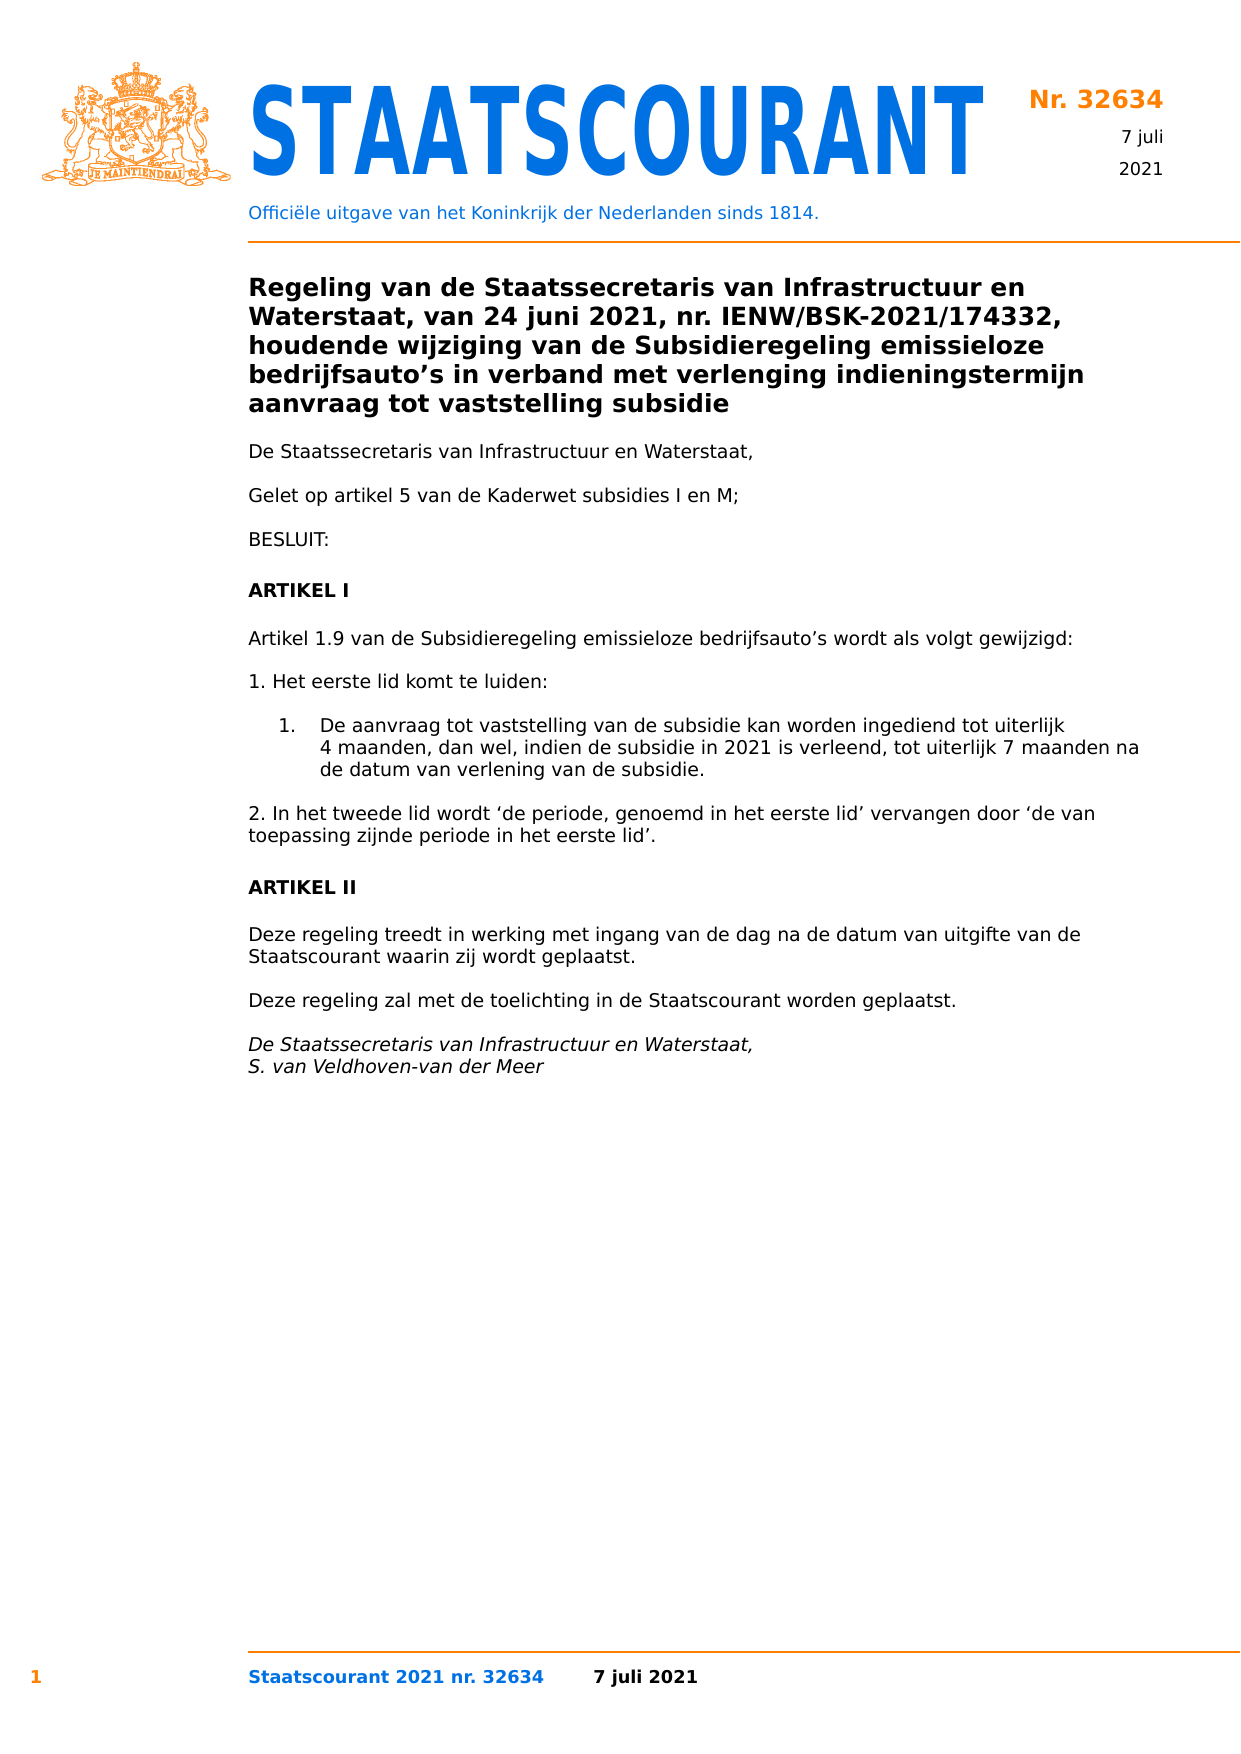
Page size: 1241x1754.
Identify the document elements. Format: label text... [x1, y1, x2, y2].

text 1. De aanvraag tot vaststelling van de subsidie kan worden ingediend tot uiterlijk 4 maanden, dan wel, indien de subsidie in 2021 is verleend, tot uiterlijk 7 maanden na de datum van verlening van de subsidie. [278, 715, 1163, 781]
text Gelet op artikel 5 van de Kaderwet subsidies I en M; [248, 484, 1163, 507]
picture [41, 62, 231, 186]
text Artikel 1.9 van de Subsidieregeling emissieloze bedrijfsauto’s wordt als volgt gewijzigd: [248, 627, 1163, 649]
text Deze regeling treedt in werking met ingang van de dag na de datum van uitgifte van de Staatscourant waarin zij wordt geplaatst. [248, 924, 1163, 968]
text 2. In het tweede lid wordt ‘de periode, genoemd in het eerste lid’ vervangen door ‘de van toepassing zijnde periode in het eerste lid’. [248, 803, 1163, 847]
table_cell Officiële uitgave van het Koninkrijk der Nederlanden sinds 1814. [248, 203, 1240, 241]
subtitle ARTIKEL I [248, 580, 1163, 602]
text 1. Het eerste lid komt te luiden: [248, 671, 1163, 693]
table_cell 2021 [998, 153, 1240, 203]
table_cell 7 juli [998, 121, 1240, 153]
table_header [25, 62, 248, 241]
text BESLUIT: [248, 528, 1163, 550]
text Deze regeling zal met de toelichting in de Staatscourant worden geplaatst. [248, 990, 1163, 1012]
subtitle ARTIKEL II [248, 877, 1163, 899]
text De Staatssecretaris van Infrastructuur en Waterstaat, [248, 441, 1163, 463]
table_header STAATSCOURANT [248, 62, 998, 203]
text De Staatssecretaris van Infrastructuur en Waterstaat, S. van Veldhoven-van der Meer [248, 1033, 1163, 1077]
table_header Nr. 32634 [998, 62, 1240, 121]
subtitle Regeling van de Staatssecretaris van Infrastructuur en Waterstaat, van 24 juni 2021, nr. IENW/BSK-2021/174332, houdende wijziging van de Subsidieregeling emissieloze bedrijfsauto’s in verband met verlenging indieningstermijn aanvraag tot vaststelling subsidie [248, 273, 1163, 419]
